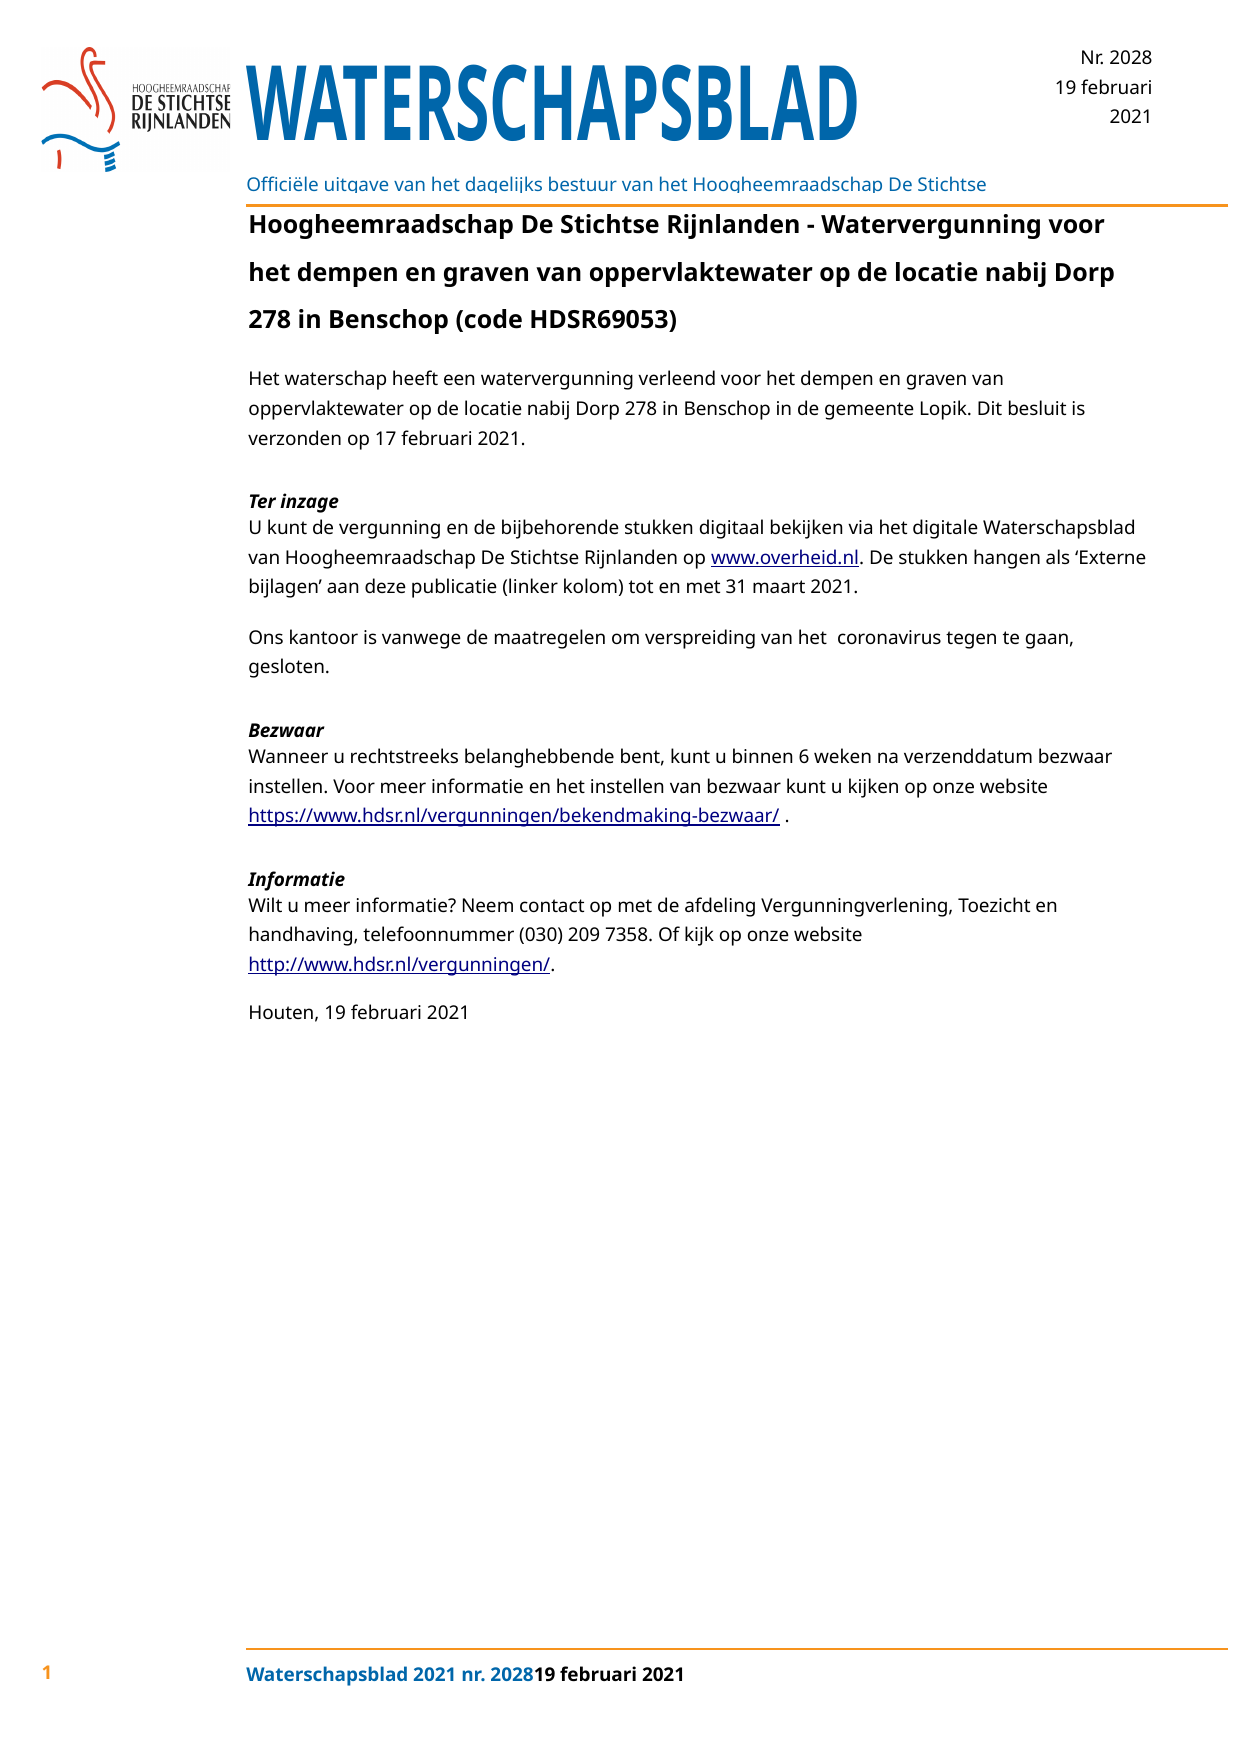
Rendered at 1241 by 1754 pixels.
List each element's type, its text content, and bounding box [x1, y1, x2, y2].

text Wanneer u rechtstreeks belanghebbende bent, kunt u binnen 6 weken na verzenddatum bezwaar instellen. Voor meer informatie en het instellen van bezwaar kunt u kijken op onze website https://www.hdsr.nl/vergunningen/bekendmaking-bezwaar/ . [248, 743, 1152, 828]
text Bezwaar [248, 717, 1152, 743]
text Ons kantoor is vanwege de maatregelen om verspreiding van het coronavirus tegen te gaan, gesloten. [248, 624, 1152, 679]
text Ter inzage [248, 489, 1152, 514]
picture [41, 47, 231, 172]
text Informatie [248, 866, 1152, 892]
text U kunt de vergunning en de bijbehorende stukken digitaal bekijken via het digitale Waterschapsblad van Hoogheemraadschap De Stichtse Rijnlanden op www.overheid.nl. De stukken hangen als ‘Externe bijlagen’ aan deze publicatie (linker kolom) tot en met 31 maart 2021. [248, 514, 1152, 599]
text Het waterschap heeft een watervergunning verleend voor het dempen en graven van oppervlaktewater op de locatie nabij Dorp 278 in Benschop in de gemeente Lopik. Dit besluit is verzonden op 17 februari 2021. [248, 366, 1152, 450]
text Houten, 19 februari 2021 [248, 999, 1152, 1025]
text Hoogheemraadschap De Stichtse Rijnlanden - Watervergunning voor het dempen en graven van oppervlaktewater op de locatie nabij Dorp 278 in Benschop (code HDSR69053) [248, 207, 1152, 336]
text Wilt u meer informatie? Neem contact op met de afdeling Vergunningverlening, Toezicht en handhaving, telefoonnummer (030) 209 7358. Of kijk op onze website http://www.hdsr.nl/vergunningen/. [248, 892, 1152, 977]
